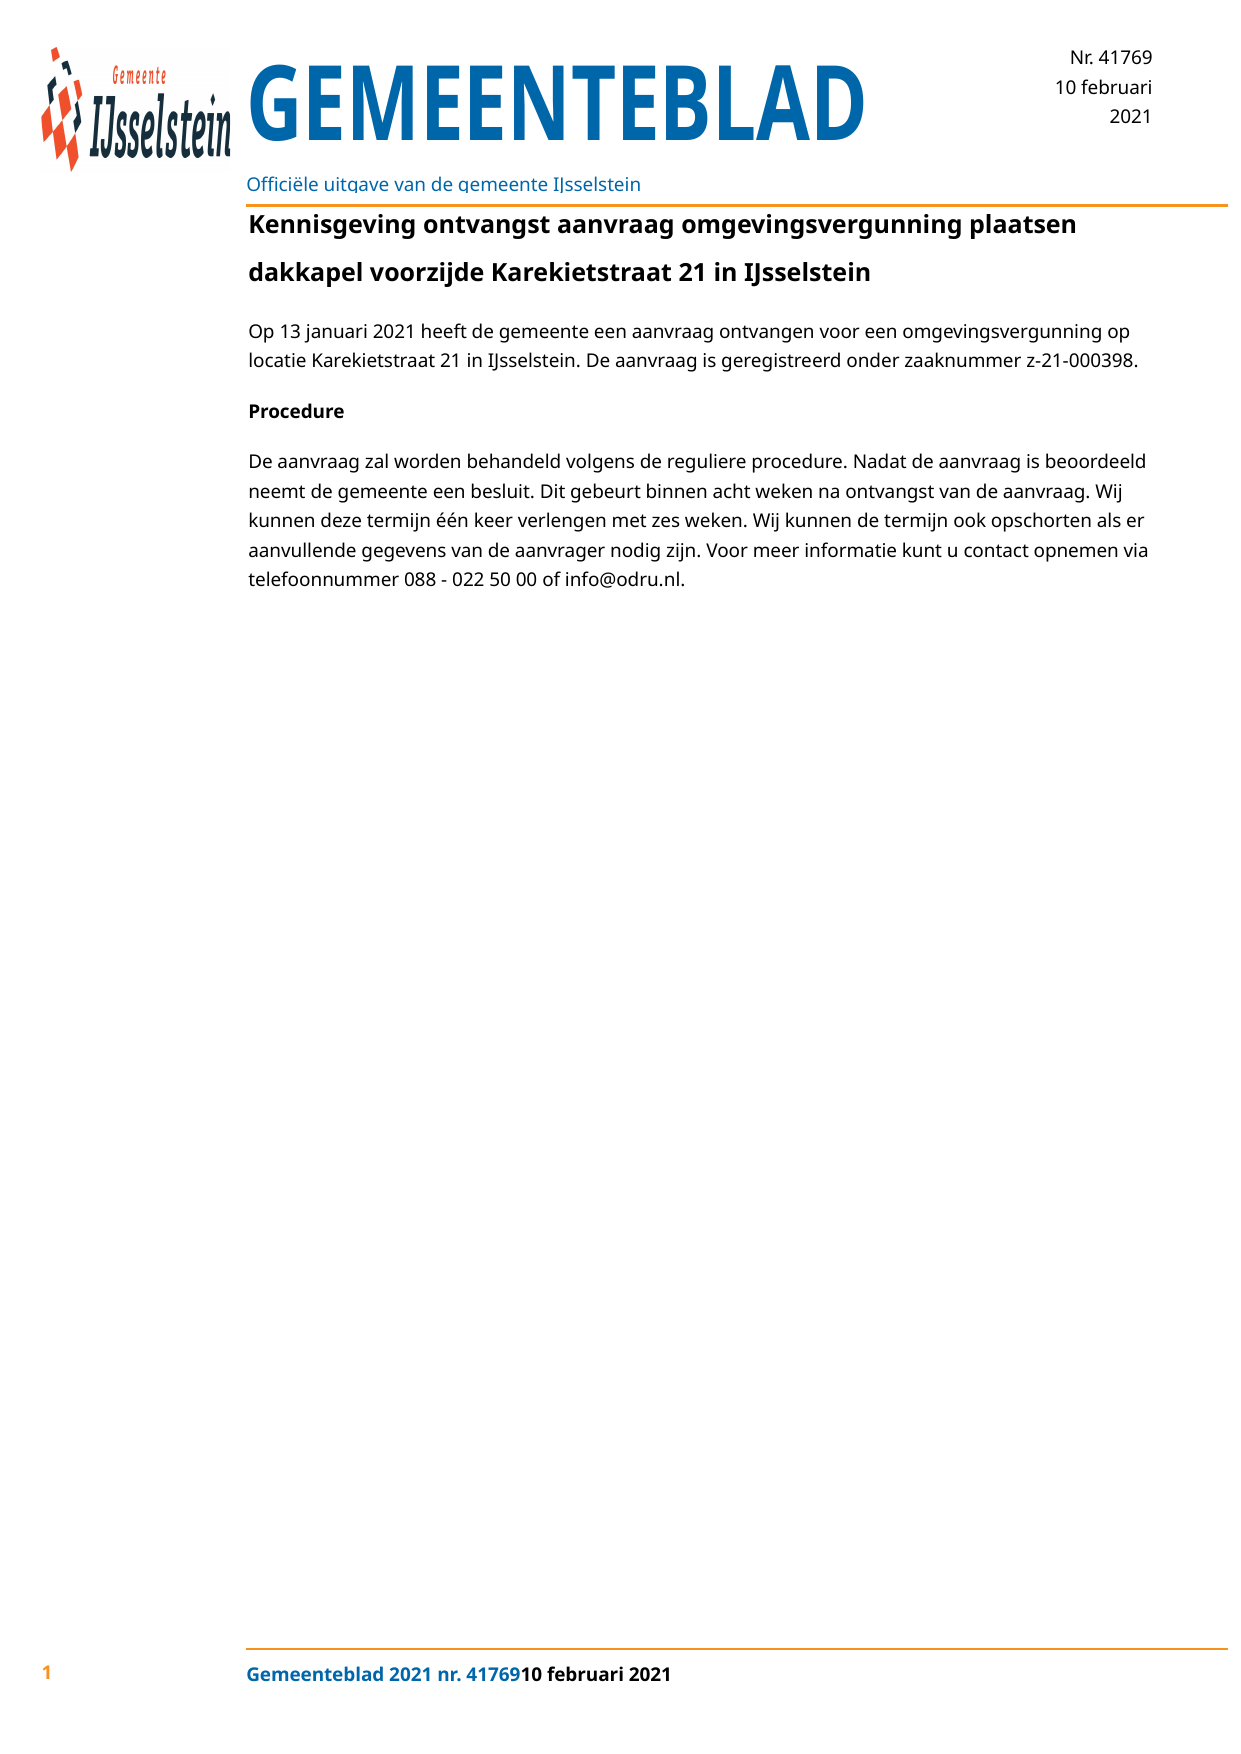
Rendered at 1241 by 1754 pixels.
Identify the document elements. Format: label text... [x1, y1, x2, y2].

text De aanvraag zal worden behandeld volgens de reguliere procedure. Nadat de aanvraag is beoordeeld neemt de gemeente een besluit. Dit gebeurt binnen acht weken na ontvangst van de aanvraag. Wij kunnen deze termijn één keer verlengen met zes weken. Wij kunnen de termijn ook opschorten als er aanvullende gegevens van de aanvrager nodig zijn. Voor meer informatie kunt u contact opnemen via telefoonnummer 088 - 022 50 00 of info@odru.nl. [248, 448, 1152, 592]
text Kennisgeving ontvangst aanvraag omgevingsvergunning plaatsen dakkapel voorzijde Karekietstraat 21 in IJsselstein [248, 207, 1152, 288]
picture [41, 47, 231, 172]
text Op 13 januari 2021 heeft de gemeente een aanvraag ontvangen voor een omgevingsvergunning op locatie Karekietstraat 21 in IJsselstein. De aanvraag is geregistreerd onder zaaknummer z-21-000398. [248, 318, 1152, 373]
text Procedure [248, 398, 1152, 424]
